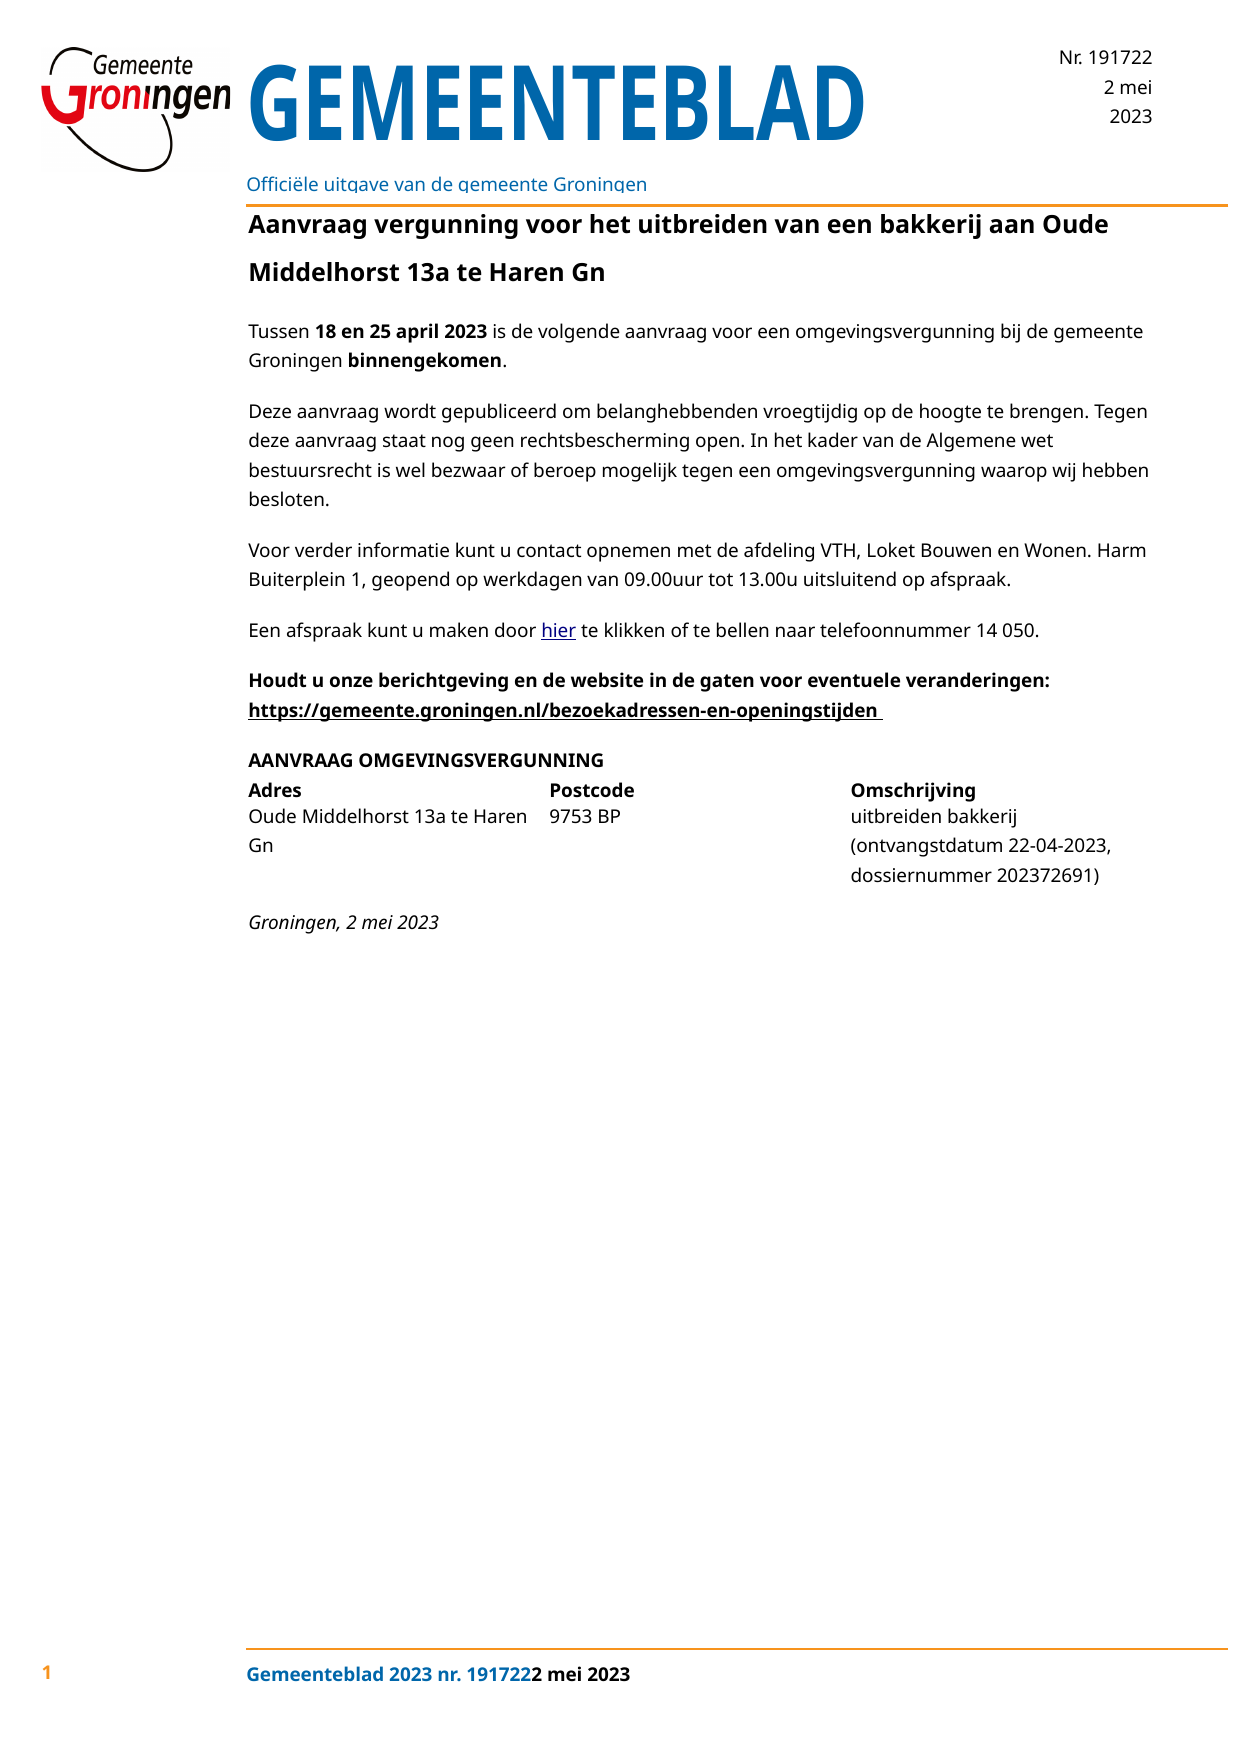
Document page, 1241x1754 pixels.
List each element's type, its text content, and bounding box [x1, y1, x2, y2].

text Deze aanvraag wordt gepubliceerd om belanghebbenden vroegtijdig op de hoogte te brengen. Tegen deze aanvraag staat nog geen rechtsbescherming open. In het kader van de Algemene wet bestuursrecht is wel bezwaar of beroep mogelijk tegen een omgevingsvergunning waarop wij hebben besloten. [248, 398, 1152, 512]
text Tussen 18 en 25 april 2023 is de volgende aanvraag voor een omgevingsvergunning bij de gemeente Groningen binnengekomen. [248, 318, 1152, 373]
table_header Postcode [549, 777, 850, 803]
table_cell uitbreiden bakkerij (ontvangstdatum 22-04-2023, dossiernummer 202372691) [850, 803, 1152, 888]
text Houdt u onze berichtgeving en de website in de gaten voor eventuele veranderingen: https://gemeente.groningen.nl/bezoekadressen-en-openingstijden [248, 667, 1152, 723]
text Een afspraak kunt u maken door hier te klikken of te bellen naar telefoonnummer 14 050. [248, 617, 1152, 643]
text Aanvraag vergunning voor het uitbreiden van een bakkerij aan Oude Middelhorst 13a te Haren Gn [248, 207, 1152, 288]
table_cell Oude Middelhorst 13a te Haren Gn [248, 803, 549, 888]
table_cell 9753 BP [549, 803, 850, 888]
table_header Adres [248, 777, 549, 803]
table_header Omschrijving [850, 777, 1152, 803]
text Groningen, 2 mei 2023 [248, 909, 1152, 935]
picture [41, 47, 231, 172]
text AANVRAAG OMGEVINGSVERGUNNING [248, 747, 1152, 773]
text Voor verder informatie kunt u contact opnemen met de afdeling VTH, Loket Bouwen en Wonen. Harm Buiterplein 1, geopend op werkdagen van 09.00uur tot 13.00u uitsluitend op afspraak. [248, 537, 1152, 592]
